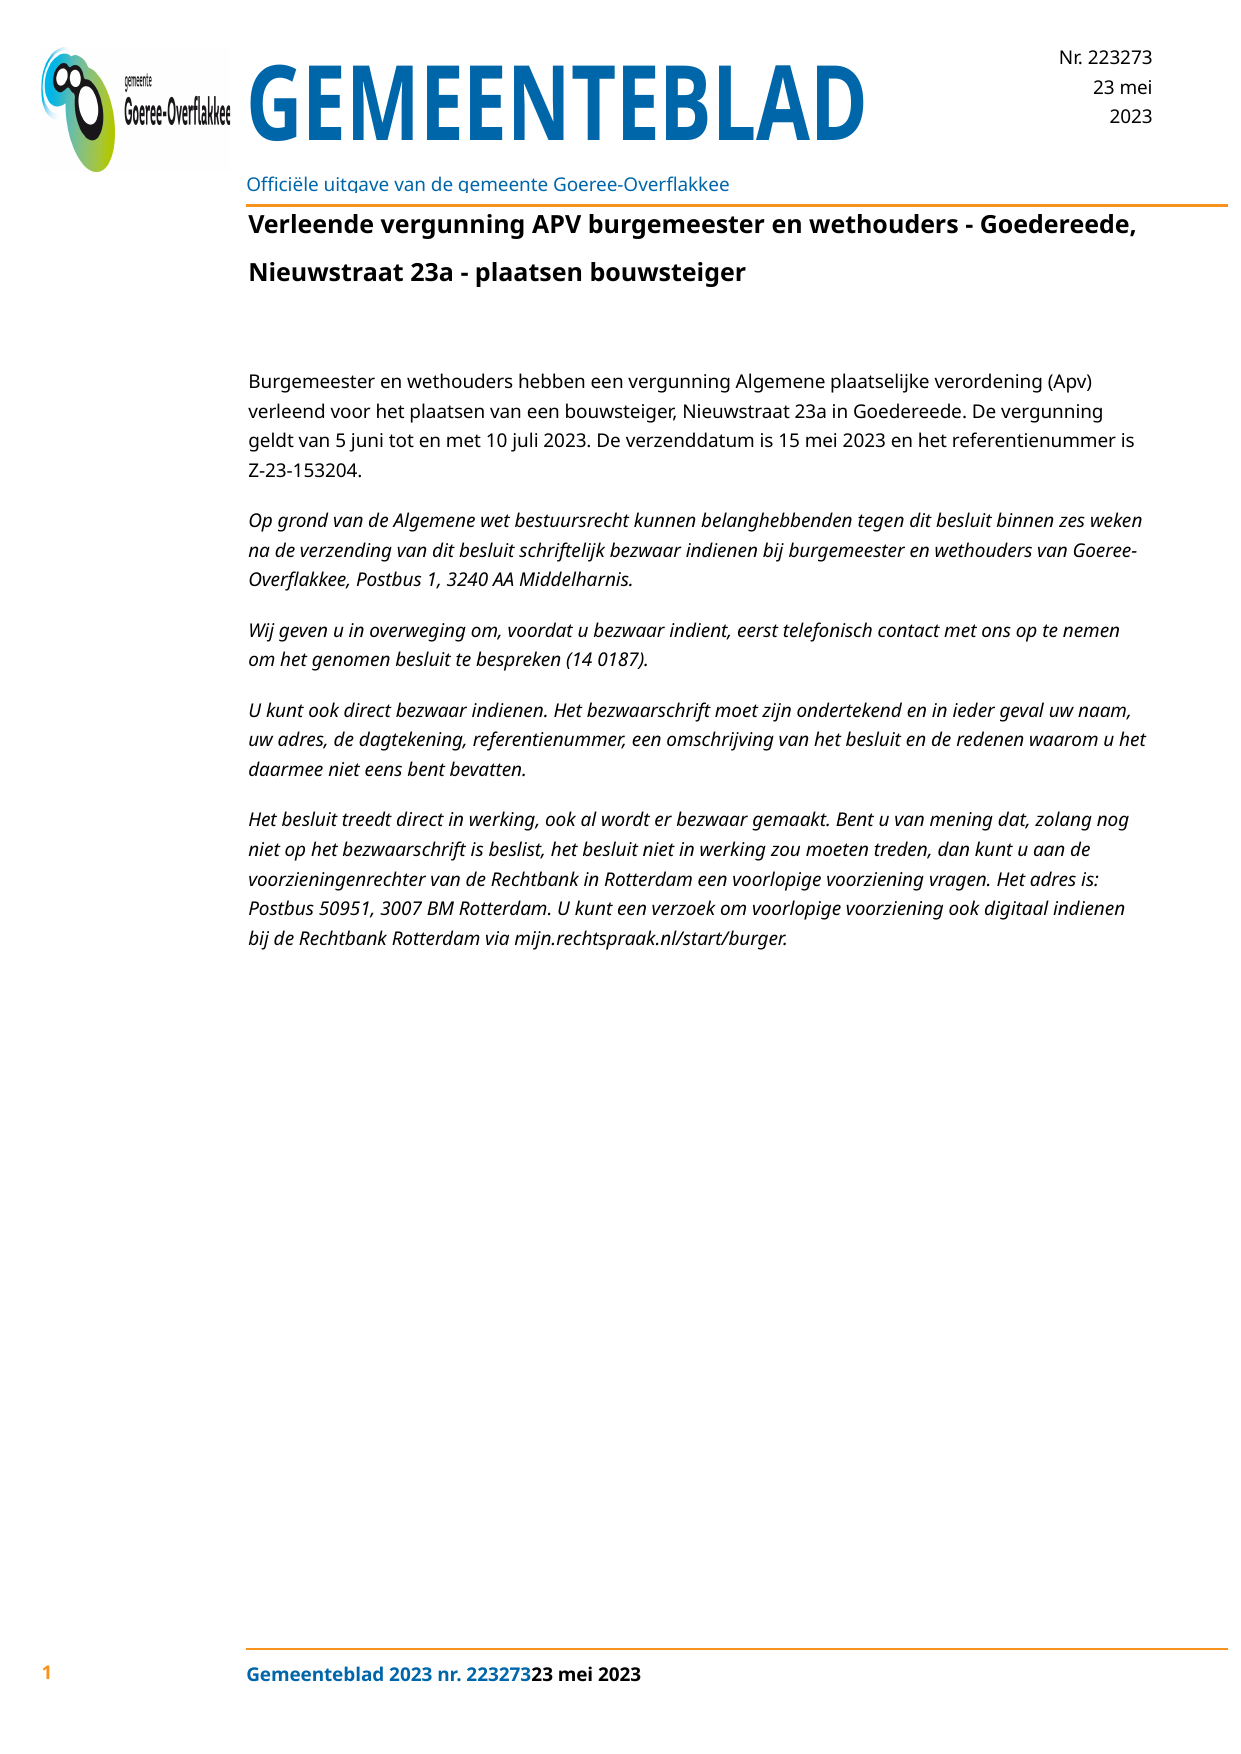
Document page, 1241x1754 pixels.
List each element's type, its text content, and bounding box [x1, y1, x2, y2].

text Op grond van de Algemene wet bestuursrecht kunnen belanghebbenden tegen dit besluit binnen zes weken na de verzending van dit besluit schriftelijk bezwaar indienen bij burgemeester en wethouders van Goeree-Overflakkee, Postbus 1, 3240 AA Middelharnis. [248, 507, 1152, 592]
text Burgemeester en wethouders hebben een vergunning Algemene plaatselijke verordening (Apv) verleend voor het plaatsen van een bouwsteiger, Nieuwstraat 23a in Goedereede. De vergunning geldt van 5 juni tot en met 10 juli 2023. De verzenddatum is 15 mei 2023 en het referentienummer is Z-23-153204. [248, 368, 1152, 483]
picture [41, 47, 231, 172]
text Het besluit treedt direct in werking, ook al wordt er bezwaar gemaakt. Bent u van mening dat, zolang nog niet op het bezwaarschrift is beslist, het besluit niet in werking zou moeten treden, dan kunt u aan de voorzieningenrechter van de Rechtbank in Rotterdam een voorlopige voorziening vragen. Het adres is: Postbus 50951, 3007 BM Rotterdam. U kunt een verzoek om voorlopige voorziening ook digitaal indienen bij de Rechtbank Rotterdam via mijn.rechtspraak.nl/start/burger. [248, 807, 1152, 951]
text Verleende vergunning APV burgemeester en wethouders - Goedereede, Nieuwstraat 23a - plaatsen bouwsteiger [248, 207, 1152, 288]
text U kunt ook direct bezwaar indienen. Het bezwaarschrift moet zijn ondertekend en in ieder geval uw naam, uw adres, de dagtekening, referentienummer, een omschrijving van het besluit en de redenen waarom u het daarmee niet eens bent bevatten. [248, 697, 1152, 782]
text Wij geven u in overweging om, voordat u bezwaar indient, eerst telefonisch contact met ons op te nemen om het genomen besluit te bespreken (14 0187). [248, 617, 1152, 672]
